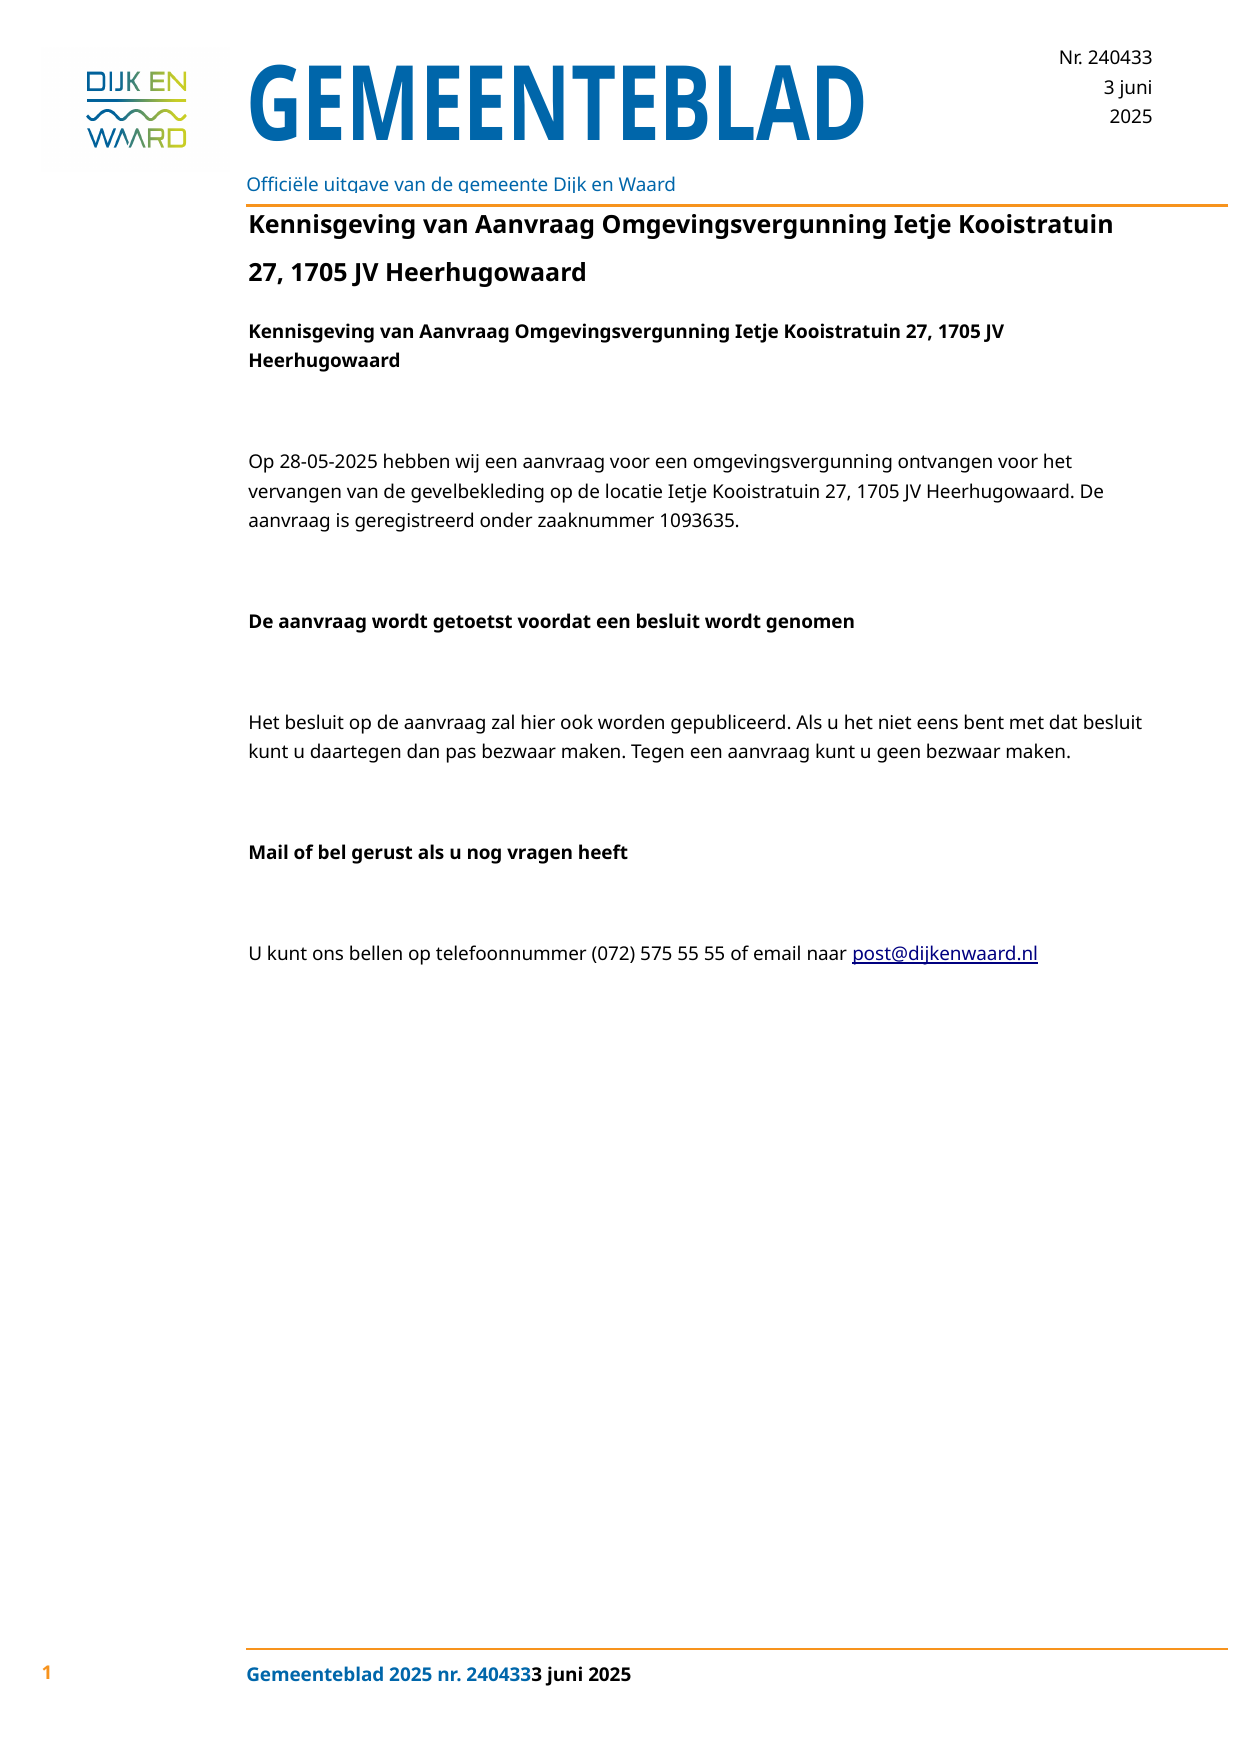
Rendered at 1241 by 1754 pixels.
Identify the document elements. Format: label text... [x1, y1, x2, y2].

text De aanvraag wordt getoetst voordat een besluit wordt genomen [248, 608, 1152, 634]
picture [41, 47, 231, 172]
text Het besluit op de aanvraag zal hier ook worden gepubliceerd. Als u het niet eens bent met dat besluit kunt u daartegen dan pas bezwaar maken. Tegen een aanvraag kunt u geen bezwaar maken. [248, 709, 1152, 764]
text U kunt ons bellen op telefoonnummer (072) 575 55 55 of email naar post@dijkenwaard.nl [248, 940, 1152, 966]
text Mail of bel gerust als u nog vragen heeft [248, 839, 1152, 865]
text Op 28-05-2025 hebben wij een aanvraag voor een omgevingsvergunning ontvangen voor het vervangen van de gevelbekleding op de locatie Ietje Kooistratuin 27, 1705 JV Heerhugowaard. De aanvraag is geregistreerd onder zaaknummer 1093635. [248, 448, 1152, 533]
text Kennisgeving van Aanvraag Omgevingsvergunning Ietje Kooistratuin 27, 1705 JV Heerhugowaard [248, 207, 1152, 288]
text Kennisgeving van Aanvraag Omgevingsvergunning Ietje Kooistratuin 27, 1705 JV Heerhugowaard [248, 318, 1152, 373]
